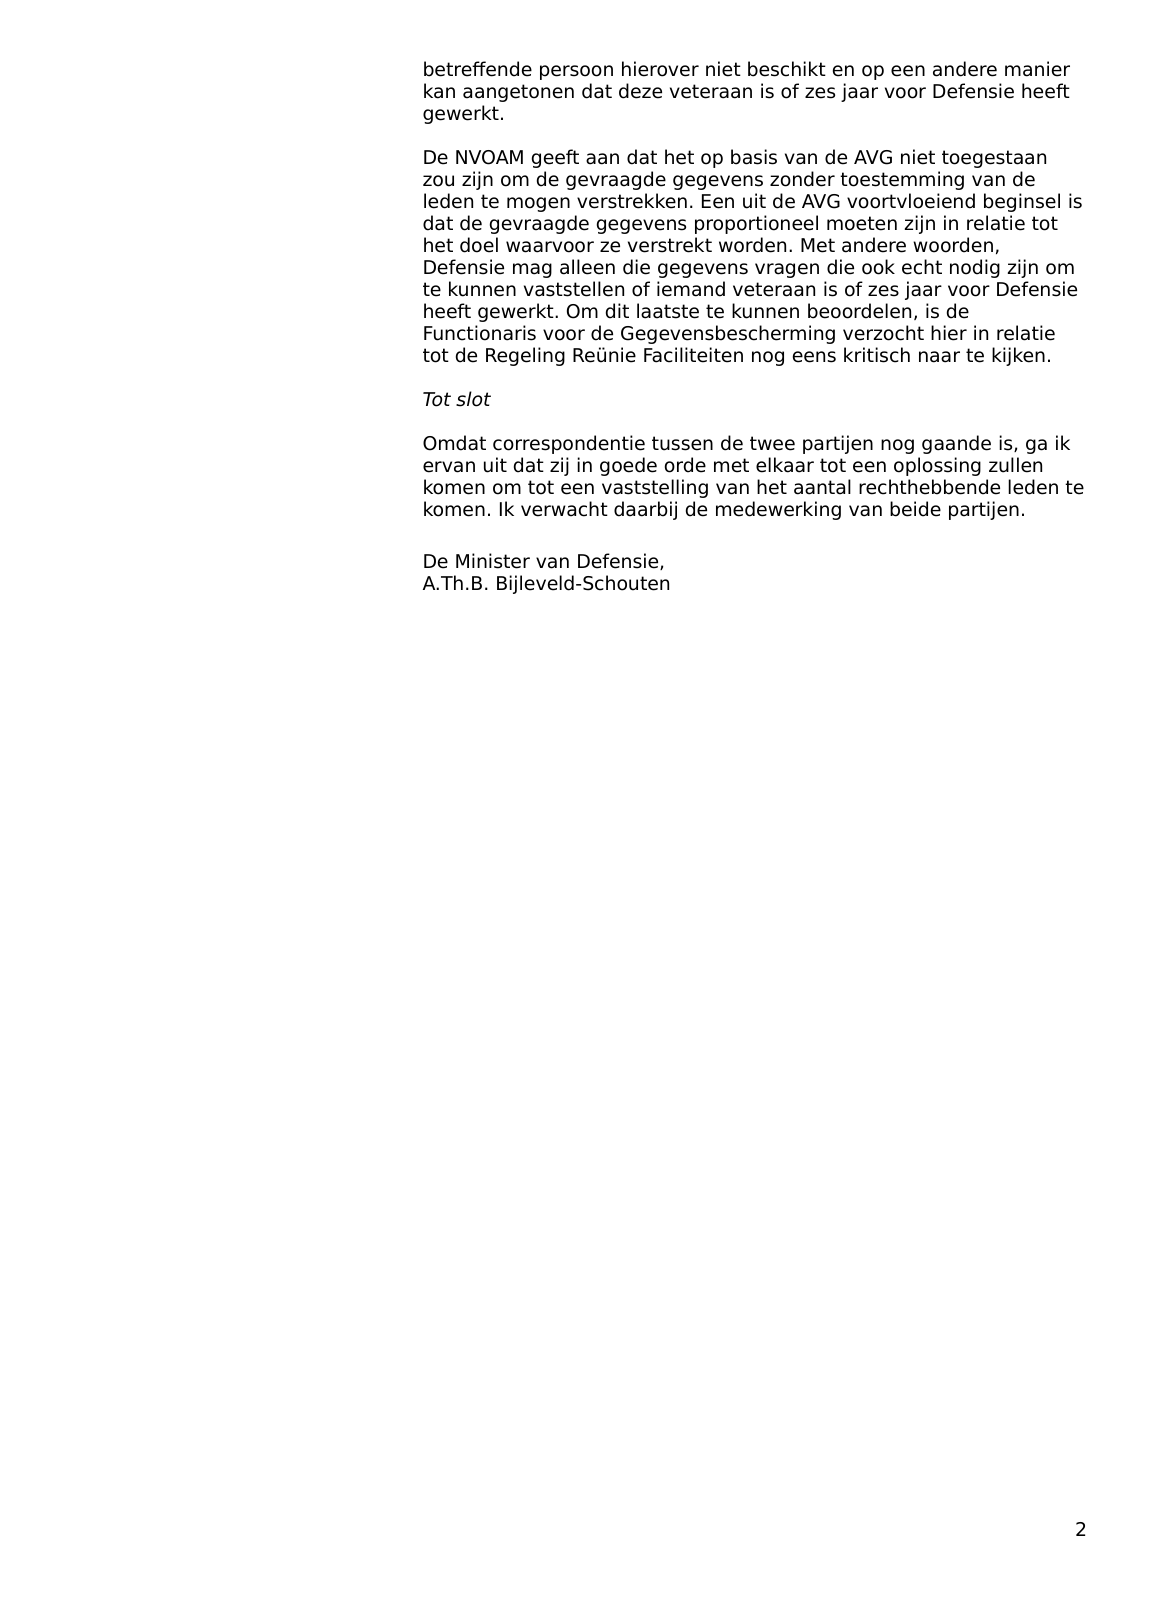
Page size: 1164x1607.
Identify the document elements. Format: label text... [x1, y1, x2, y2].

text De Minister van Defensie, A.Th.B. Bijleveld-Schouten [422, 551, 1087, 595]
subtitle Tot slot [422, 389, 1087, 411]
text Omdat correspondentie tussen de twee partijen nog gaande is, ga ik ervan uit dat zij in goede orde met elkaar tot een oplossing zullen komen om tot een vaststelling van het aantal rechthebbende leden te komen. Ik verwacht daarbij de medewerking van beide partijen. [422, 433, 1087, 521]
text De NVOAM geeft aan dat het op basis van de AVG niet toegestaan zou zijn om de gevraagde gegevens zonder toestemming van de leden te mogen verstrekken. Een uit de AVG voortvloeiend beginsel is dat de gevraagde gegevens proportioneel moeten zijn in relatie tot het doel waarvoor ze verstrekt worden. Met andere woorden, Defensie mag alleen die gegevens vragen die ook echt nodig zijn om te kunnen vaststellen of iemand veteraan is of zes jaar voor Defensie heeft gewerkt. Om dit laatste te kunnen beoordelen, is de Functionaris voor de Gegevensbescherming verzocht hier in relatie tot de Regeling Reünie Faciliteiten nog eens kritisch naar te kijken. [422, 147, 1087, 367]
text betreffende persoon hierover niet beschikt en op een andere manier kan aangetonen dat deze veteraan is of zes jaar voor Defensie heeft gewerkt. [422, 59, 1087, 125]
